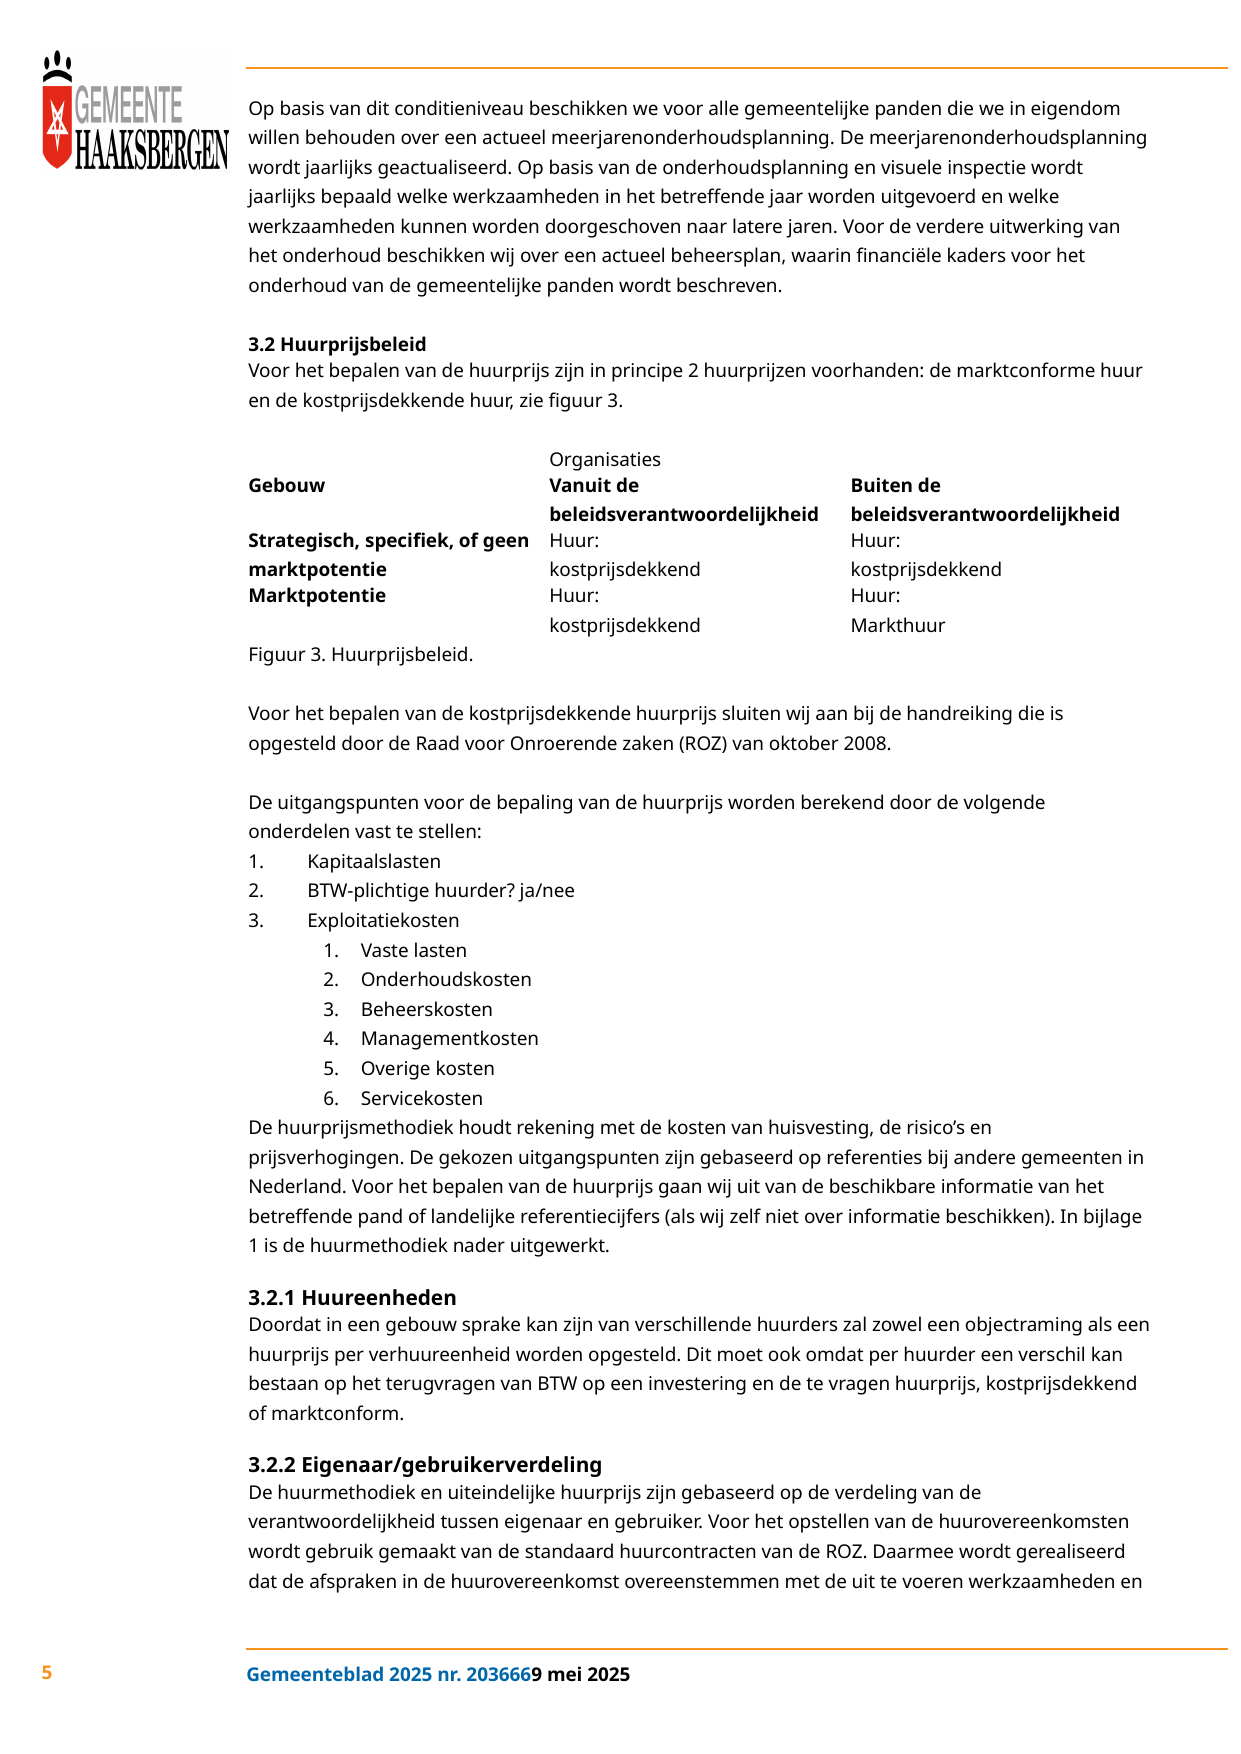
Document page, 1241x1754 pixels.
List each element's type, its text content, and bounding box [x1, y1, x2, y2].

text 3.2 Huurprijsbeleid [248, 331, 1152, 357]
list Vaste lasten [323, 937, 1152, 962]
table_header Organisaties [549, 446, 1152, 472]
text De uitgangspunten voor de bepaling van de huurprijs worden berekend door de volgende onderdelen vast te stellen: [248, 789, 1152, 844]
table_cell Marktpotentie [248, 583, 549, 638]
list Kapitaalslasten [248, 848, 1152, 874]
list Managementkosten [323, 1026, 1152, 1051]
table_header [248, 446, 549, 472]
list Overige kosten [323, 1055, 1152, 1081]
text De huurmethodiek en uiteindelijke huurprijs zijn gebaseerd op de verdeling van de verantwoordelijkheid tussen eigenaar en gebruiker. Voor het opstellen van de huurovereenkomsten wordt gebruik gemaakt van de standaard huurcontracten van de ROZ. Daarmee wordt gerealiseerd dat de afspraken in de huurovereenkomst overeenstemmen met de uit te voeren werkzaamheden en [248, 1479, 1152, 1593]
text De huurprijsmethodiek houdt rekening met de kosten van huisvesting, de risico’s en prijsverhogingen. De gekozen uitgangspunten zijn gebaseerd op referenties bij andere gemeenten in Nederland. Voor het bepalen van de huurprijs gaan wij uit van de beschikbare informatie van het betreffende pand of landelijke referentiecijfers (als wij zelf niet over informatie beschikken). In bijlage 1 is de huurmethodiek nader uitgewerkt. [248, 1114, 1152, 1258]
text Doordat in een gebouw sprake kan zijn van verschillende huurders zal zowel een objectraming als een huurprijs per verhuureenheid worden opgesteld. Dit moet ook omdat per huurder een verschil kan bestaan op het terugvragen van BTW op een investering en de te vragen huurprijs, kostprijsdekkend of marktconform. [248, 1311, 1152, 1426]
table_cell Huur: Markthuur [850, 583, 1152, 638]
list Onderhoudskosten [323, 966, 1152, 992]
table_cell Gebouw [248, 472, 549, 527]
list BTW-plichtige huurder? ja/nee [248, 878, 1152, 903]
picture [41, 47, 231, 172]
text Voor het bepalen van de huurprijs zijn in principe 2 huurprijzen voorhanden: de marktconforme huur en de kostprijsdekkende huur, zie figuur 3. [248, 357, 1152, 412]
text Figuur 3. Huurprijsbeleid. [248, 641, 1152, 667]
text Voor het bepalen van de kostprijsdekkende huurprijs sluiten wij aan bij de handreiking die is opgesteld door de Raad voor Onroerende zaken (ROZ) van oktober 2008. [248, 700, 1152, 755]
list Beheerskosten [323, 996, 1152, 1022]
table_cell Huur: kostprijsdekkend [549, 583, 850, 638]
list Servicekosten [323, 1085, 1152, 1110]
text 3.2.2 Eigenaar/gebruikerverdeling [248, 1451, 1152, 1479]
table_cell Buiten de beleidsverantwoordelijkheid [850, 472, 1152, 527]
text Op basis van dit conditieniveau beschikken we voor alle gemeentelijke panden die we in eigendom willen behouden over een actueel meerjarenonderhoudsplanning. De meerjarenonderhoudsplanning wordt jaarlijks geactualiseerd. Op basis van de onderhoudsplanning en visuele inspectie wordt jaarlijks bepaald welke werkzaamheden in het betreffende jaar worden uitgevoerd en welke werkzaamheden kunnen worden doorgeschoven naar latere jaren. Voor de verdere uitwerking van het onderhoud beschikken wij over een actueel beheersplan, waarin financiële kaders voor het onderhoud van de gemeentelijke panden wordt beschreven. [248, 95, 1152, 298]
text 3.2.1 Huureenheden [248, 1283, 1152, 1311]
list Exploitatiekosten [248, 907, 1152, 933]
table_cell Strategisch, specifiek, of geen marktpotentie [248, 527, 549, 582]
table_cell Huur: kostprijsdekkend [549, 527, 850, 582]
table_cell Vanuit de beleidsverantwoordelijkheid [549, 472, 850, 527]
table_cell Huur: kostprijsdekkend [850, 527, 1152, 582]
